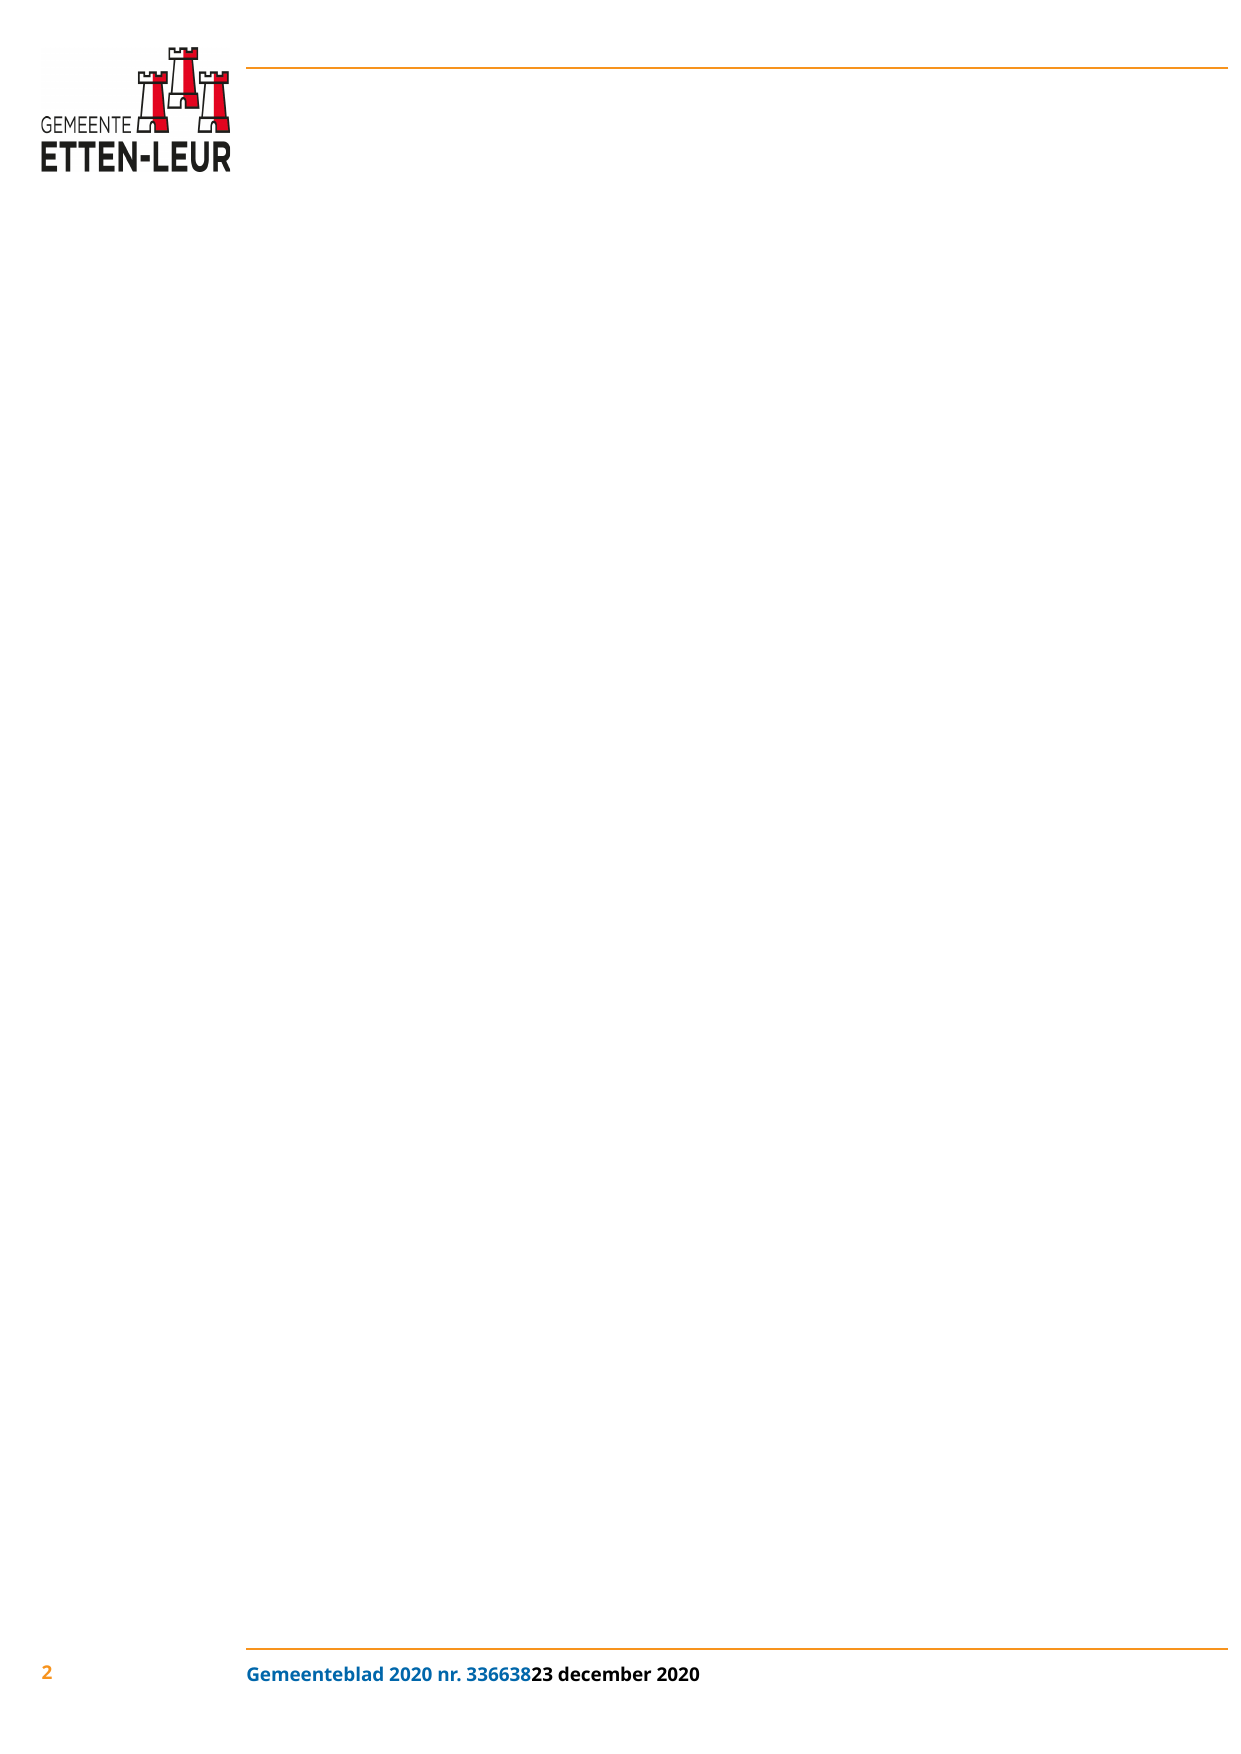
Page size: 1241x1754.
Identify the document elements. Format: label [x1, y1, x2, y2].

picture [41, 47, 231, 172]
